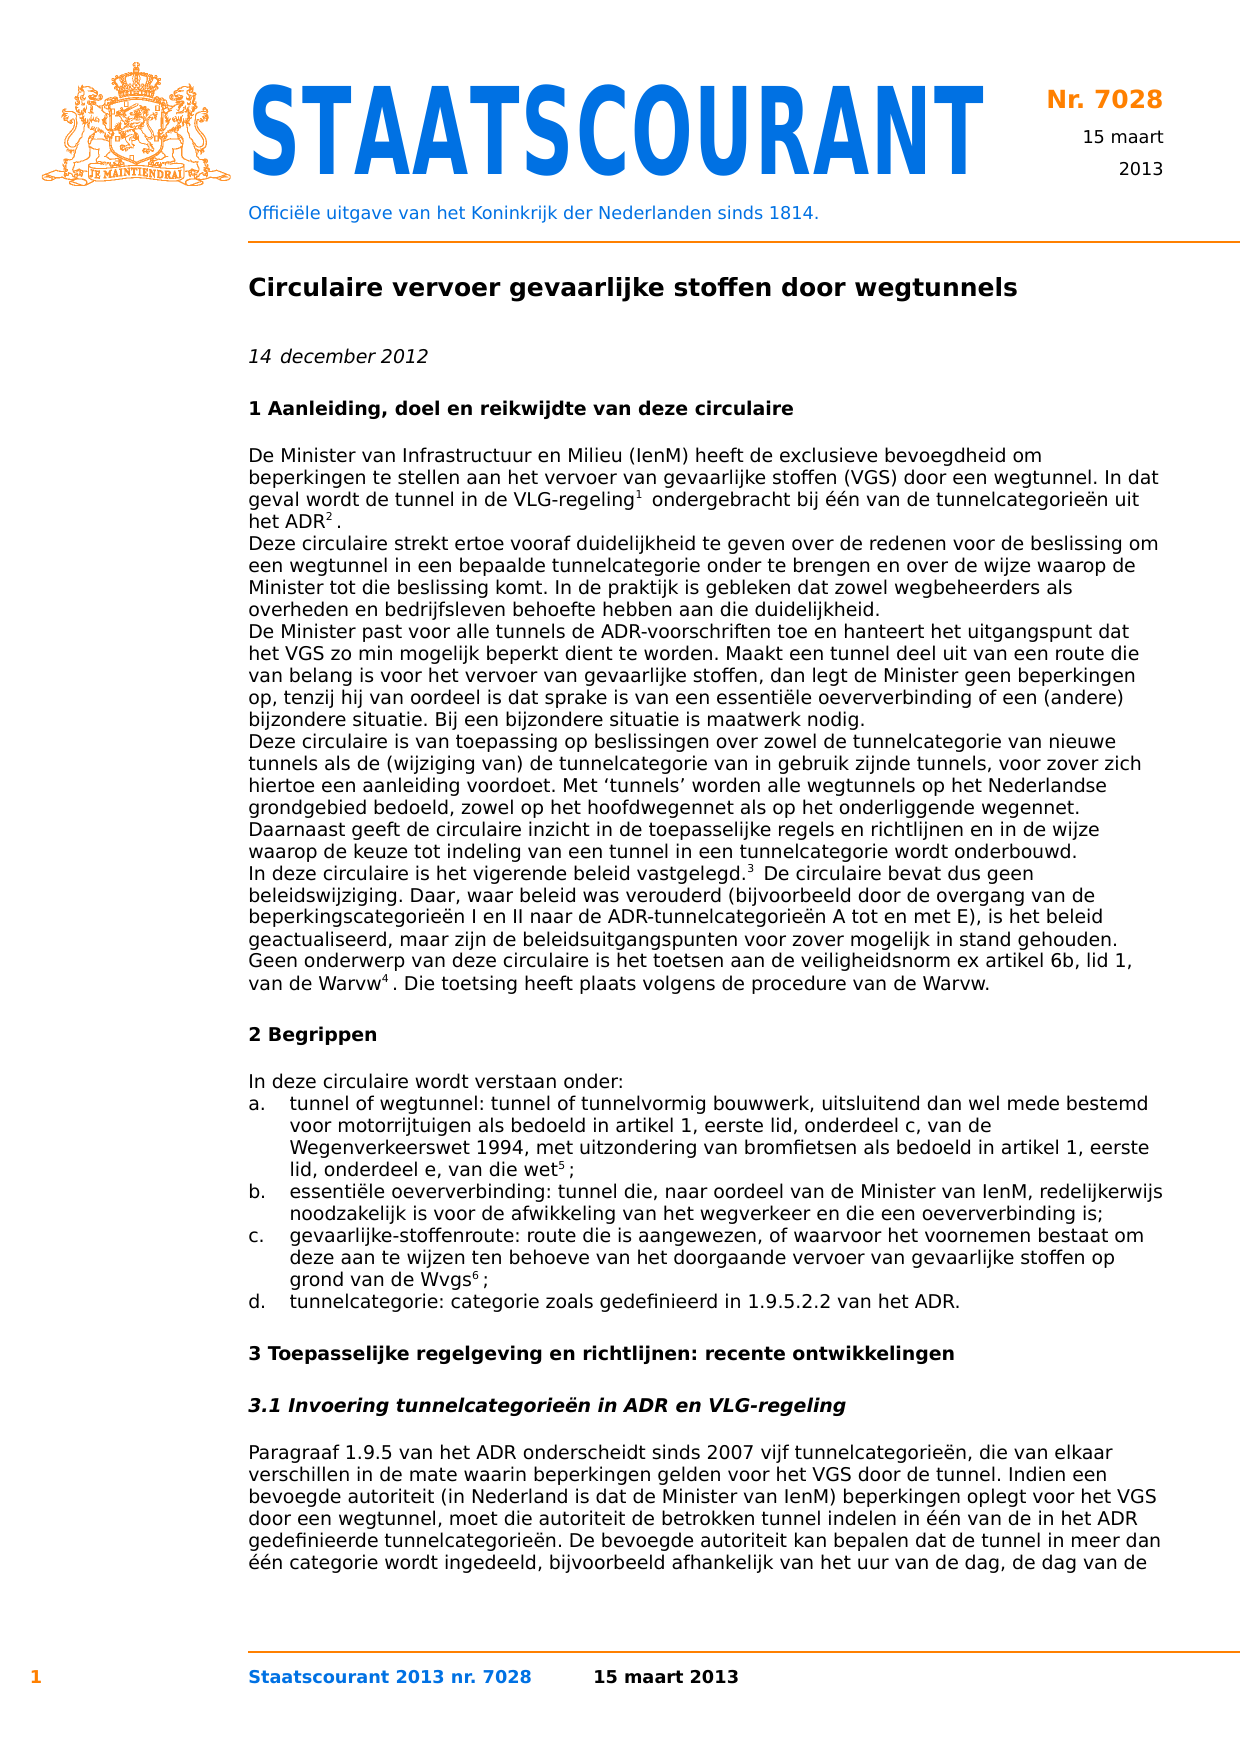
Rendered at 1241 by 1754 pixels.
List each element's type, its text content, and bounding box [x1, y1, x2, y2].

table_header STAATSCOURANT [248, 62, 998, 203]
picture [41, 62, 231, 186]
text Deze circulaire is van toepassing op beslissingen over zowel de tunnelcategorie van nieuwe tunnels als de (wijziging van) de tunnelcategorie van in gebruik zijnde tunnels, voor zover zich hiertoe een aanleiding voordoet. Met ‘tunnels’ worden alle wegtunnels op het Nederlandse grondgebied bedoeld, zowel op het hoofdwegennet als op het onderliggende wegennet. Daarnaast geeft de circulaire inzicht in de toepasselijke regels en richtlijnen en in de wijze waarop de keuze tot indeling van een tunnel in een tunnelcategorie wordt onderbouwd. [248, 731, 1163, 862]
table_cell 15 maart [998, 121, 1240, 153]
text De Minister van Infrastructuur en Milieu (IenM) heeft de exclusieve bevoegdheid om beperkingen te stellen aan het vervoer van gevaarlijke stoffen (VGS) door een wegtunnel. In dat geval wordt de tunnel in de VLG-regeling ondergebracht bij één van de tunnelcategorieën uit het ADR. [248, 445, 1163, 533]
text c. gevaarlijke-stoffenroute: route die is aangewezen, of waarvoor het voornemen bestaat om deze aan te wijzen ten behoeve van het doorgaande vervoer van gevaarlijke stoffen op grond van de Wvgs; [248, 1225, 1163, 1291]
text Geen onderwerp van deze circulaire is het toetsen aan de veiligheidsnorm ex artikel 6b, lid 1, van de Warvw. Die toetsing heeft plaats volgens de procedure van de Warvw. [248, 950, 1163, 994]
text 14 december 2012 [248, 346, 1163, 368]
text d. tunnelcategorie: categorie zoals gedefinieerd in 1.9.5.2.2 van het ADR. [248, 1291, 1163, 1313]
table_cell 2013 [998, 153, 1240, 203]
text b. essentiële oeververbinding: tunnel die, naar oordeel van de Minister van IenM, redelijkerwijs noodzakelijk is voor de afwikkeling van het wegverkeer en die een oeververbinding is; [248, 1181, 1163, 1225]
text De Minister past voor alle tunnels de ADR-voorschriften toe en hanteert het uitgangspunt dat het VGS zo min mogelijk beperkt dient te worden. Maakt een tunnel deel uit van een route die van belang is voor het vervoer van gevaarlijke stoffen, dan legt de Minister geen beperkingen op, tenzij hij van oordeel is dat sprake is van een essentiële oeververbinding of een (andere) bijzondere situatie. Bij een bijzondere situatie is maatwerk nodig. [248, 621, 1163, 731]
table_header [25, 62, 248, 241]
subtitle 3 Toepasselijke regelgeving en richtlijnen: recente ontwikkelingen [248, 1343, 1163, 1365]
text In deze circulaire is het vigerende beleid vastgelegd. De circulaire bevat dus geen beleidswijziging. Daar, waar beleid was verouderd (bijvoorbeeld door de overgang van de beperkingscategorieën I en II naar de ADR-tunnelcategorieën A tot en met E), is het beleid geactualiseerd, maar zijn de beleidsuitgangspunten voor zover mogelijk in stand gehouden. [248, 862, 1163, 950]
subtitle 3.1 Invoering tunnelcategorieën in ADR en VLG-regeling [248, 1395, 1163, 1417]
text a. tunnel of wegtunnel: tunnel of tunnelvormig bouwwerk, uitsluitend dan wel mede bestemd voor motorrijtuigen als bedoeld in artikel 1, eerste lid, onderdeel c, van de Wegenverkeerswet 1994, met uitzondering van bromfietsen als bedoeld in artikel 1, eerste lid, onderdeel e, van die wet; [248, 1093, 1163, 1181]
subtitle 1 Aanleiding, doel en reikwijdte van deze circulaire [248, 398, 1163, 420]
subtitle Circulaire vervoer gevaarlijke stoffen door wegtunnels [248, 273, 1163, 302]
subtitle 2 Begrippen [248, 1024, 1163, 1046]
table_cell Officiële uitgave van het Koninkrijk der Nederlanden sinds 1814. [248, 203, 1240, 241]
table_header Nr. 7028 [998, 62, 1240, 121]
text Paragraaf 1.9.5 van het ADR onderscheidt sinds 2007 vijf tunnelcategorieën, die van elkaar verschillen in de mate waarin beperkingen gelden voor het VGS door de tunnel. Indien een bevoegde autoriteit (in Nederland is dat de Minister van IenM) beperkingen oplegt voor het VGS door een wegtunnel, moet die autoriteit de betrokken tunnel indelen in één van de in het ADR gedefinieerde tunnelcategorieën. De bevoegde autoriteit kan bepalen dat de tunnel in meer dan één categorie wordt ingedeeld, bijvoorbeeld afhankelijk van het uur van de dag, de dag van de [248, 1442, 1163, 1574]
text In deze circulaire wordt verstaan onder: [248, 1071, 1163, 1093]
text Deze circulaire strekt ertoe vooraf duidelijkheid te geven over de redenen voor de beslissing om een wegtunnel in een bepaalde tunnelcategorie onder te brengen en over de wijze waarop de Minister tot die beslissing komt. In de praktijk is gebleken dat zowel wegbeheerders als overheden en bedrijfsleven behoefte hebben aan die duidelijkheid. [248, 533, 1163, 621]
